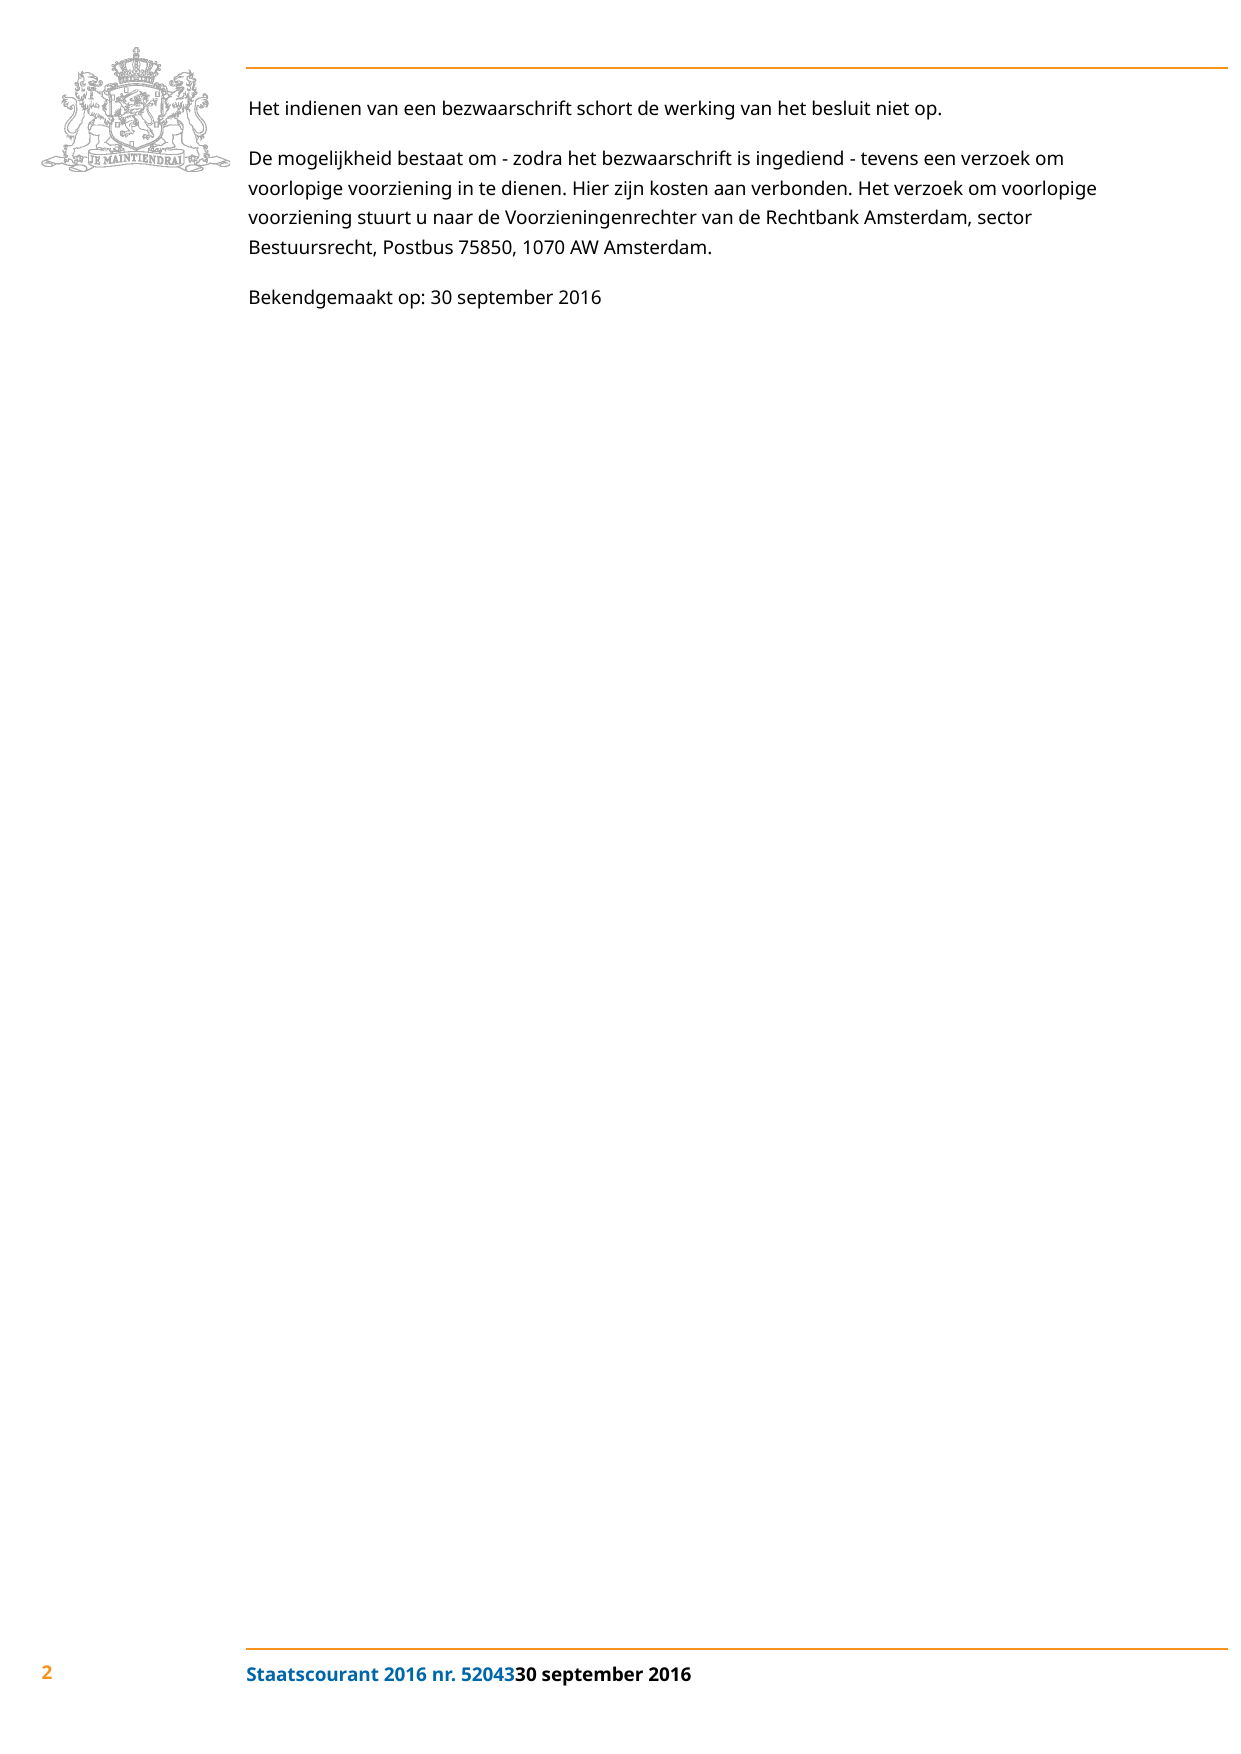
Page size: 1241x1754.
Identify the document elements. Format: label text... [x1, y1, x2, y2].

picture [41, 47, 231, 172]
text Bekendgemaakt op: 30 september 2016 [248, 284, 1152, 310]
text De mogelijkheid bestaat om - zodra het bezwaarschrift is ingediend - tevens een verzoek om voorlopige voorziening in te dienen. Hier zijn kosten aan verbonden. Het verzoek om voorlopige voorziening stuurt u naar de Voorzieningenrechter van de Rechtbank Amsterdam, sector Bestuursrecht, Postbus 75850, 1070 AW Amsterdam. [248, 145, 1152, 260]
text Het indienen van een bezwaarschrift schort de werking van het besluit niet op. [248, 95, 1152, 121]
